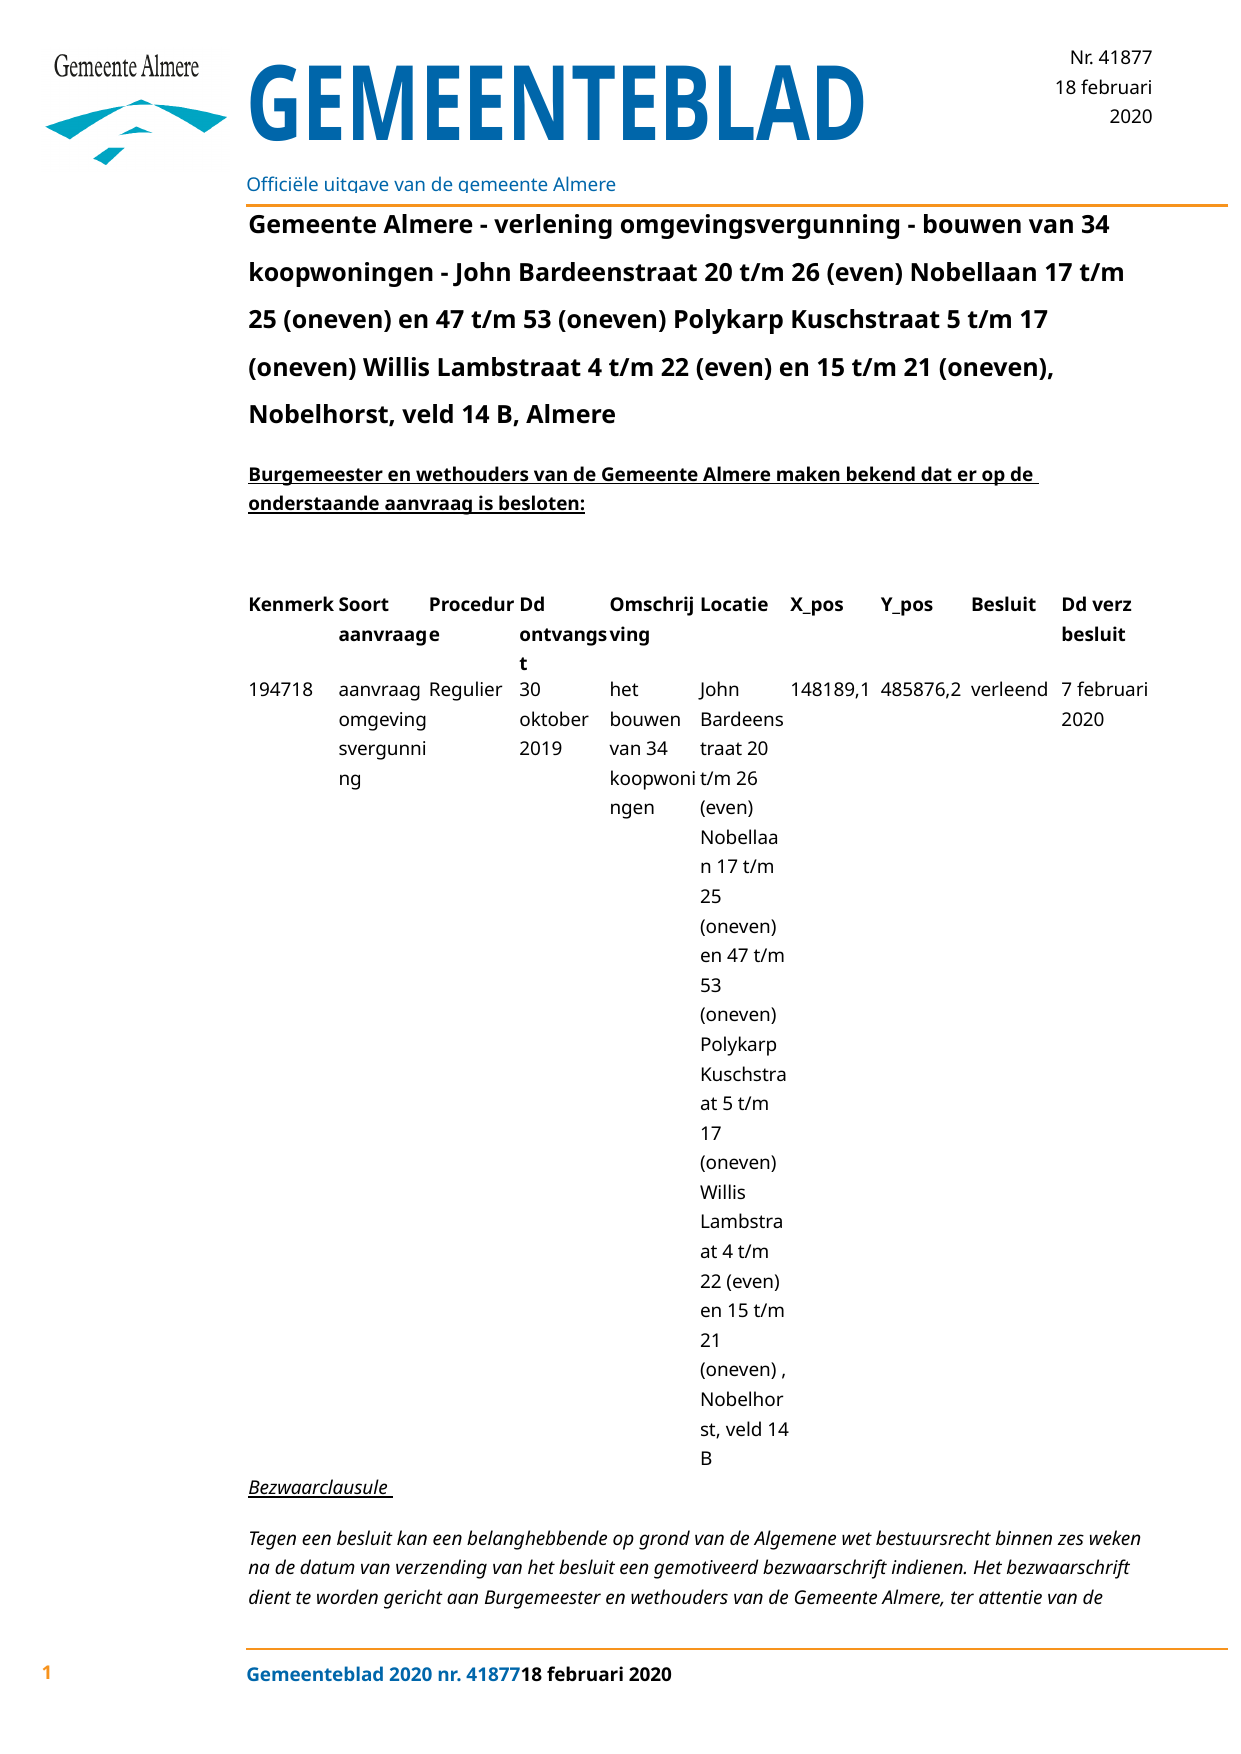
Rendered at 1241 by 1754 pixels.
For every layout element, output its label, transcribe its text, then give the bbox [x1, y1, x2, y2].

table_cell 194718 [248, 676, 338, 1471]
table_cell Regulier [429, 676, 519, 1471]
table_cell 30 oktober 2019 [519, 676, 609, 1471]
text Gemeente Almere - verlening omgevingsvergunning - bouwen van 34 koopwoningen - John Bardeenstraat 20 t/m 26 (even) Nobellaan 17 t/m 25 (oneven) en 47 t/m 53 (oneven) Polykarp Kuschstraat 5 t/m 17 (oneven) Willis Lambstraat 4 t/m 22 (even) en 15 t/m 21 (oneven), Nobelhorst, veld 14 B, Almere [248, 207, 1152, 431]
table_header Dd ontvangst [519, 591, 609, 676]
table_cell aanvraag omgevingsvergunning [338, 676, 429, 1471]
table_header Soort aanvraag [338, 591, 429, 676]
table_cell 7 februari 2020 [1061, 676, 1152, 1471]
table_header Locatie [700, 591, 790, 676]
text Tegen een besluit kan een belanghebbende op grond van de Algemene wet bestuursrecht binnen zes weken na de datum van verzending van het besluit een gemotiveerd bezwaarschrift indienen. Het bezwaarschrift dient te worden gericht aan Burgemeester en wethouders van de Gemeente Almere, ter attentie van de [248, 1525, 1152, 1609]
table_header X_pos [790, 591, 881, 676]
table_cell verleend [971, 676, 1061, 1471]
table_header Dd verz besluit [1061, 591, 1152, 676]
table_header Kenmerk [248, 591, 338, 676]
table_cell 485876,2 [881, 676, 971, 1471]
picture [41, 47, 231, 172]
table_header Omschrijving [609, 591, 700, 676]
text Bezwaarclausule [248, 1474, 1152, 1500]
table_header Procedure [429, 591, 519, 676]
table_cell 148189,1 [790, 676, 881, 1471]
table_cell het bouwen van 34 koopwoningen [609, 676, 700, 1471]
text Burgemeester en wethouders van de Gemeente Almere maken bekend dat er op de onderstaande aanvraag is besloten: [248, 461, 1152, 516]
table_header Y_pos [881, 591, 971, 676]
table_header Besluit [971, 591, 1061, 676]
table_cell John Bardeenstraat 20 t/m 26 (even) Nobellaan 17 t/m 25 (oneven) en 47 t/m 53 (oneven) Polykarp Kuschstraat 5 t/m 17 (oneven) Willis Lambstraat 4 t/m 22 (even) en 15 t/m 21 (oneven) , Nobelhorst, veld 14 B [700, 676, 790, 1471]
